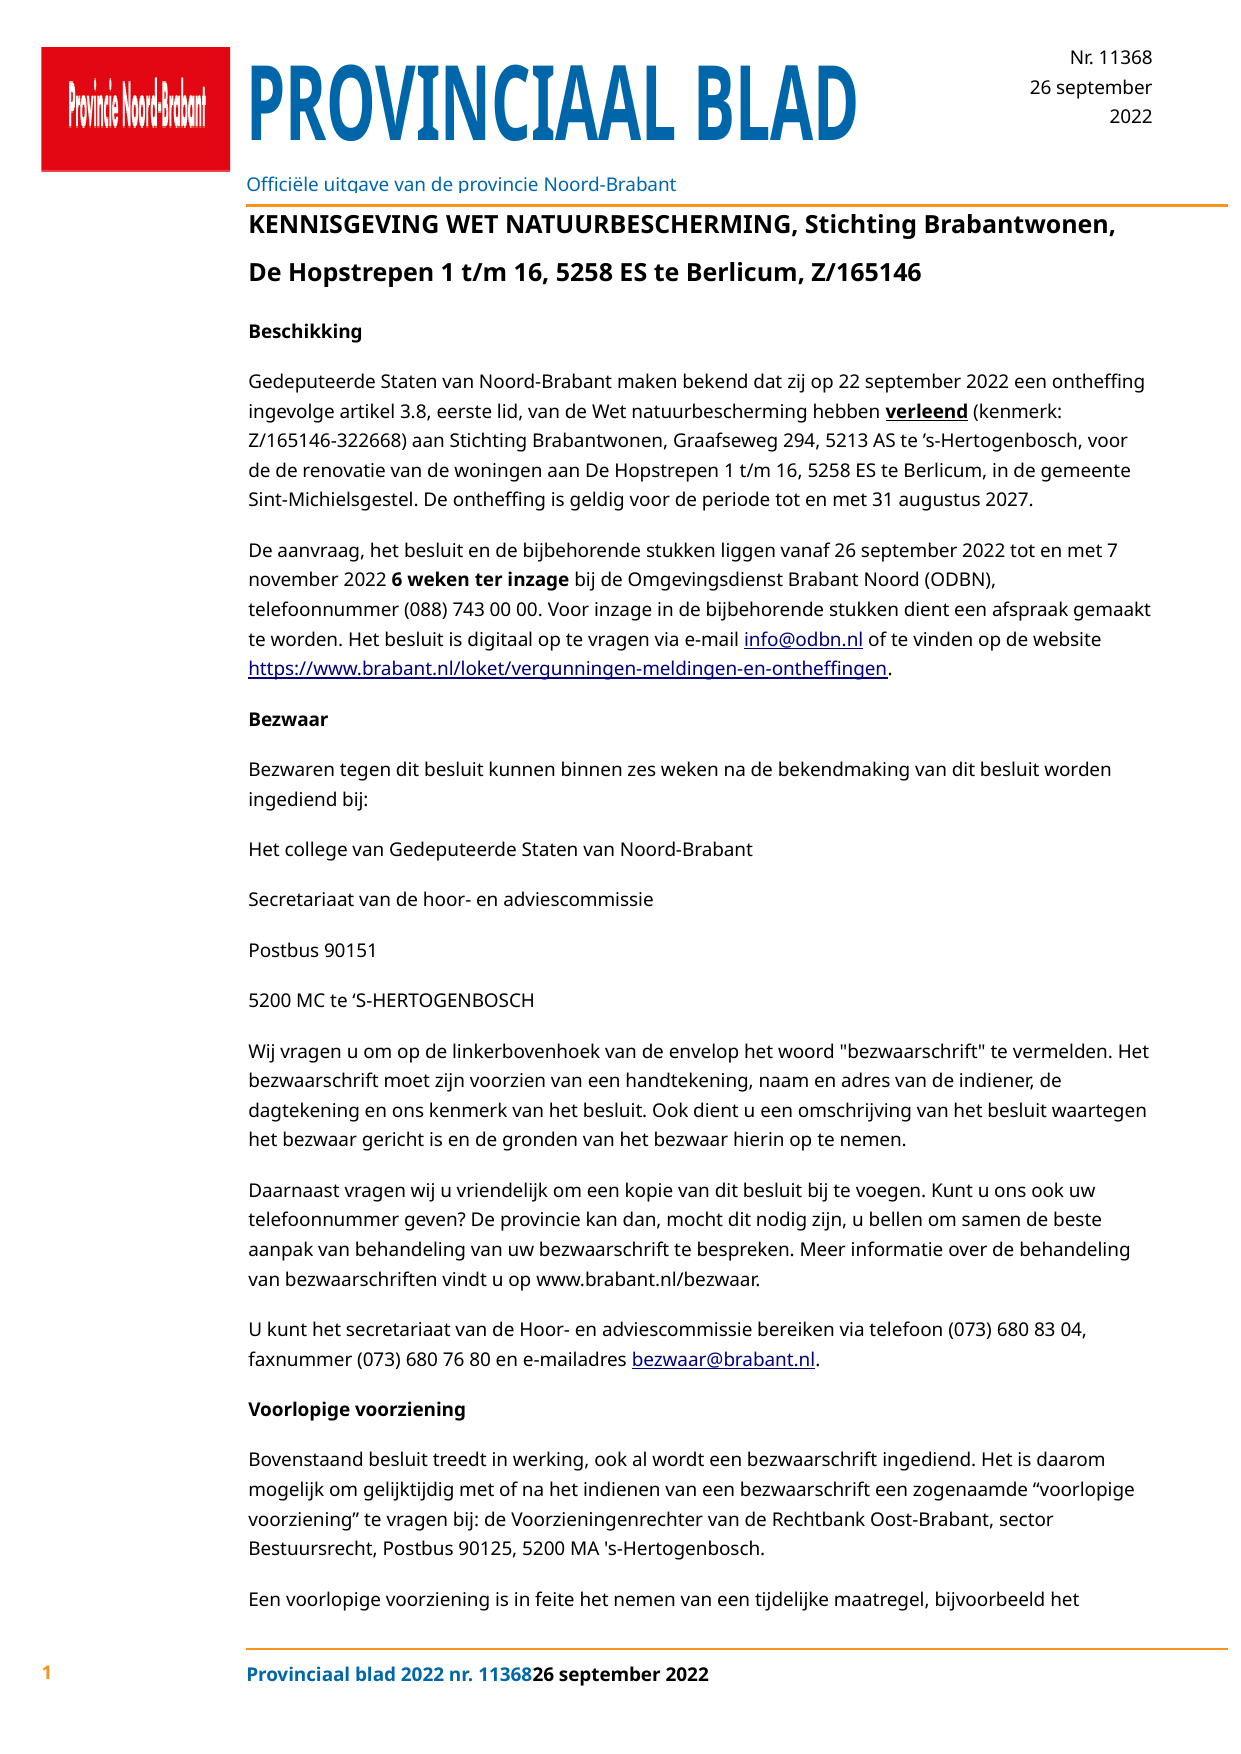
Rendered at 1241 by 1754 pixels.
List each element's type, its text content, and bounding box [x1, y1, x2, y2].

text Beschikking [248, 318, 1152, 344]
text Bovenstaand besluit treedt in werking, ook al wordt een bezwaarschrift ingediend. Het is daarom mogelijk om gelijktijdig met of na het indienen van een bezwaarschrift een zogenaamde “voorlopige voorziening” te vragen bij: de Voorzieningenrechter van de Rechtbank Oost-Brabant, sector Bestuursrecht, Postbus 90125, 5200 MA 's-Hertogenbosch. [248, 1447, 1152, 1561]
text KENNISGEVING WET NATUURBESCHERMING, Stichting Brabantwonen, De Hopstrepen 1 t/m 16, 5258 ES te Berlicum, Z/165146 [248, 207, 1152, 288]
picture [41, 47, 231, 172]
text Daarnaast vragen wij u vriendelijk om een kopie van dit besluit bij te voegen. Kunt u ons ook uw telefoonnummer geven? De provincie kan dan, mocht dit nodig zijn, u bellen om samen de beste aanpak van behandeling van uw bezwaarschrift te bespreken. Meer informatie over de behandeling van bezwaarschriften vindt u op www.brabant.nl/bezwaar. [248, 1177, 1152, 1292]
text 5200 MC te ‘S‑HERTOGENBOSCH [248, 987, 1152, 1013]
text Een voorlopige voorziening is in feite het nemen van een tijdelijke maatregel, bijvoorbeeld het [248, 1586, 1152, 1612]
text Postbus 90151 [248, 937, 1152, 963]
text Secretariaat van de hoor- en adviescommissie [248, 887, 1152, 912]
text Gedeputeerde Staten van Noord-Brabant maken bekend dat zij op 22 september 2022 een ontheffing ingevolge artikel 3.8, eerste lid, van de Wet natuurbescherming hebben verleend (kenmerk: Z/165146-322668) aan Stichting Brabantwonen, Graafseweg 294, 5213 AS te ’s-Hertogenbosch, voor de de renovatie van de woningen aan De Hopstrepen 1 t/m 16, 5258 ES te Berlicum, in de gemeente Sint-Michielsgestel. De ontheffing is geldig voor de periode tot en met 31 augustus 2027. [248, 368, 1152, 512]
text Voorlopige voorziening [248, 1396, 1152, 1422]
text Het college van Gedeputeerde Staten van Noord-Brabant [248, 836, 1152, 862]
text De aanvraag, het besluit en de bijbehorende stukken liggen vanaf 26 september 2022 tot en met 7 november 2022 6 weken ter inzage bij de Omgevingsdienst Brabant Noord (ODBN), telefoonnummer (088) 743 00 00. Voor inzage in de bijbehorende stukken dient een afspraak gemaakt te worden. Het besluit is digitaal op te vragen via e-mail info@odbn.nl of te vinden op de website https://www.brabant.nl/loket/vergunningen-meldingen-en-ontheffingen. [248, 537, 1152, 681]
text Bezwaren tegen dit besluit kunnen binnen zes weken na de bekendmaking van dit besluit worden ingediend bij: [248, 756, 1152, 812]
text Wij vragen u om op de linkerbovenhoek van de envelop het woord "bezwaarschrift" te vermelden. Het bezwaarschrift moet zijn voorzien van een handtekening, naam en adres van de indiener, de dagtekening en ons kenmerk van het besluit. Ook dient u een omschrijving van het besluit waartegen het bezwaar gericht is en de gronden van het bezwaar hierin op te nemen. [248, 1038, 1152, 1152]
text Bezwaar [248, 706, 1152, 732]
text U kunt het secretariaat van de Hoor- en adviescommissie bereiken via telefoon (073) 680 83 04, faxnummer (073) 680 76 80 en e-mailadres bezwaar@brabant.nl. [248, 1316, 1152, 1372]
